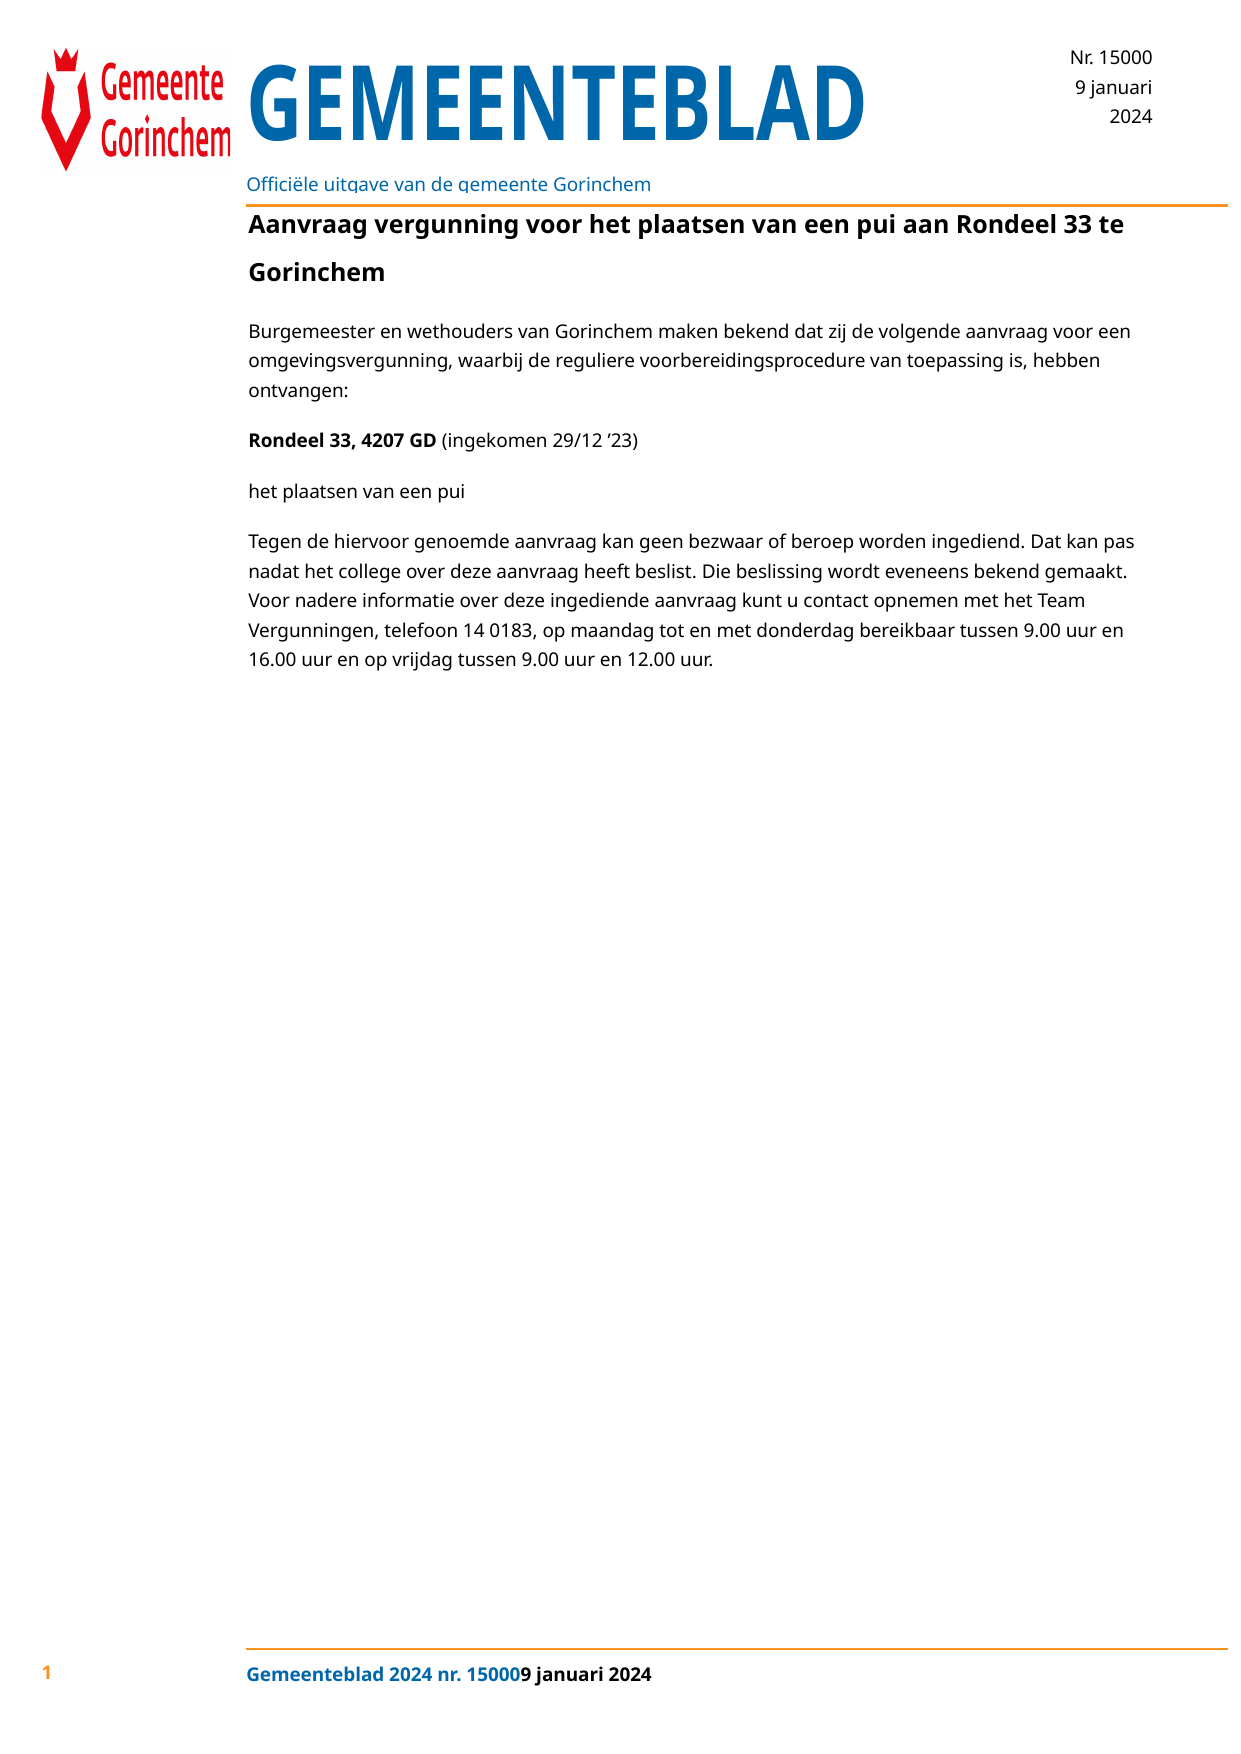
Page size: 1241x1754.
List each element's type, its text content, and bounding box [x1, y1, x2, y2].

text Rondeel 33, 4207 GD (ingekomen 29/12 ’23) [248, 427, 1152, 453]
text Aanvraag vergunning voor het plaatsen van een pui aan Rondeel 33 te Gorinchem [248, 207, 1152, 288]
text Tegen de hiervoor genoemde aanvraag kan geen bezwaar of beroep worden ingediend. Dat kan pas nadat het college over deze aanvraag heeft beslist. Die beslissing wordt eveneens bekend gemaakt. Voor nadere informatie over deze ingediende aanvraag kunt u contact opnemen met het Team Vergunningen, telefoon 14 0183, op maandag tot en met donderdag bereikbaar tussen 9.00 uur en 16.00 uur en op vrijdag tussen 9.00 uur en 12.00 uur. [248, 528, 1152, 672]
text Burgemeester en wethouders van Gorinchem maken bekend dat zij de volgende aanvraag voor een omgevingsvergunning, waarbij de reguliere voorbereidingsprocedure van toepassing is, hebben ontvangen: [248, 318, 1152, 403]
picture [41, 47, 231, 172]
text het plaatsen van een pui [248, 478, 1152, 504]
